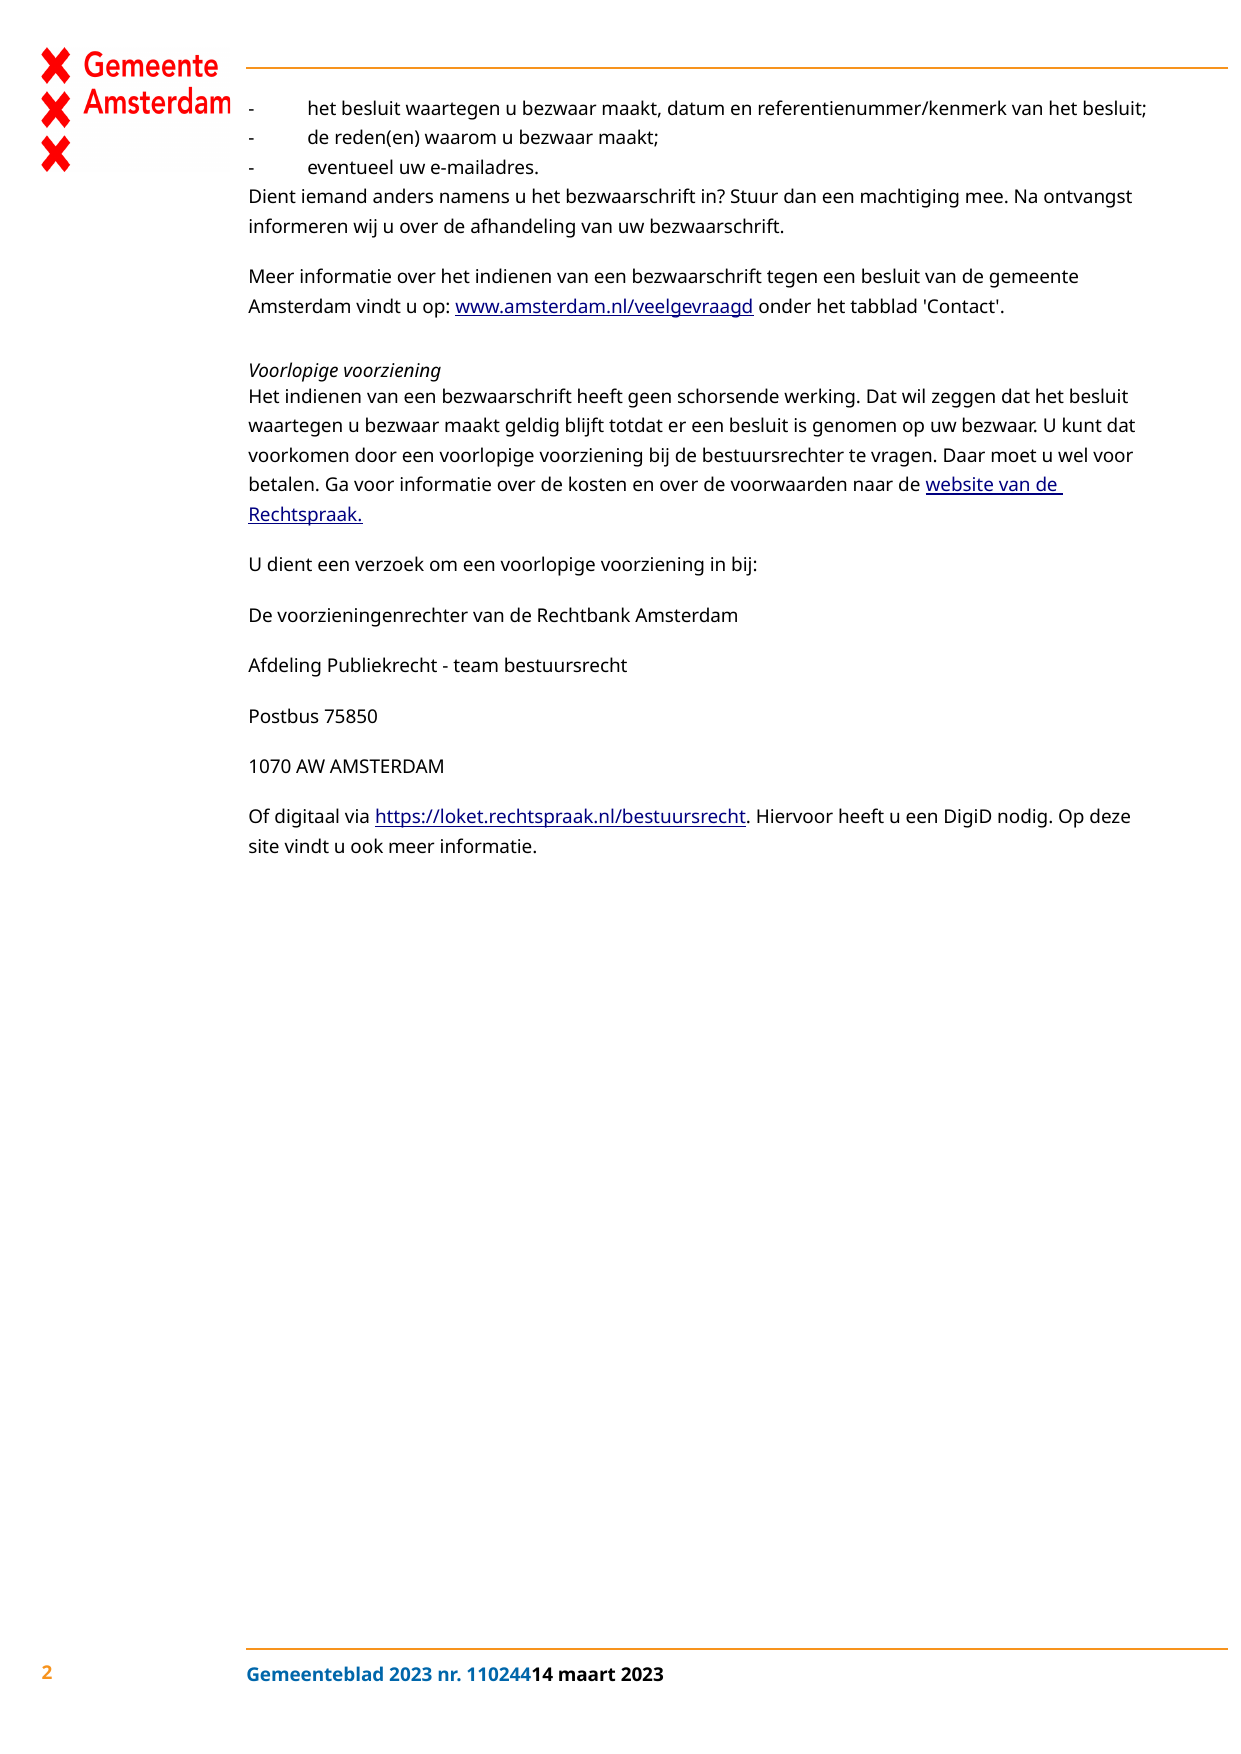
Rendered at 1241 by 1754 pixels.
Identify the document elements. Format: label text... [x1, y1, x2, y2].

text Dient iemand anders namens u het bezwaarschrift in? Stuur dan een machtiging mee. Na ontvangst informeren wij u over de afhandeling van uw bezwaarschrift. [248, 183, 1152, 239]
text Postbus 75850 [248, 703, 1152, 728]
text U dient een verzoek om een voorlopige voorziening in bij: [248, 552, 1152, 577]
picture [41, 47, 231, 172]
text Voorlopige voorziening [248, 357, 1152, 383]
text De voorzieningenrechter van de Rechtbank Amsterdam [248, 602, 1152, 628]
text Het indienen van een bezwaarschrift heeft geen schorsende werking. Dat wil zeggen dat het besluit waartegen u bezwaar maakt geldig blijft totdat er een besluit is genomen op uw bezwaar. U kunt dat voorkomen door een voorlopige voorziening bij de bestuursrechter te vragen. Daar moet u wel voor betalen. Ga voor informatie over de kosten en over de voorwaarden naar de website van de Rechtspraak. [248, 383, 1152, 527]
text Of digitaal via https://loket.rechtspraak.nl/bestuursrecht. Hiervoor heeft u een DigiD nodig. Op deze site vindt u ook meer informatie. [248, 804, 1152, 859]
text Afdeling Publiekrecht - team bestuursrecht [248, 652, 1152, 678]
list het besluit waartegen u bezwaar maakt, datum en referentienummer/kenmerk van het besluit; [248, 95, 1152, 121]
list de reden(en) waarom u bezwaar maakt; [248, 124, 1152, 150]
text Meer informatie over het indienen van een bezwaarschrift tegen een besluit van de gemeente Amsterdam vindt u op: www.amsterdam.nl/veelgevraagd onder het tabblad 'Contact'. [248, 263, 1152, 319]
text 1070 AW AMSTERDAM [248, 753, 1152, 779]
list eventueel uw e-mailadres. [248, 154, 1152, 180]
